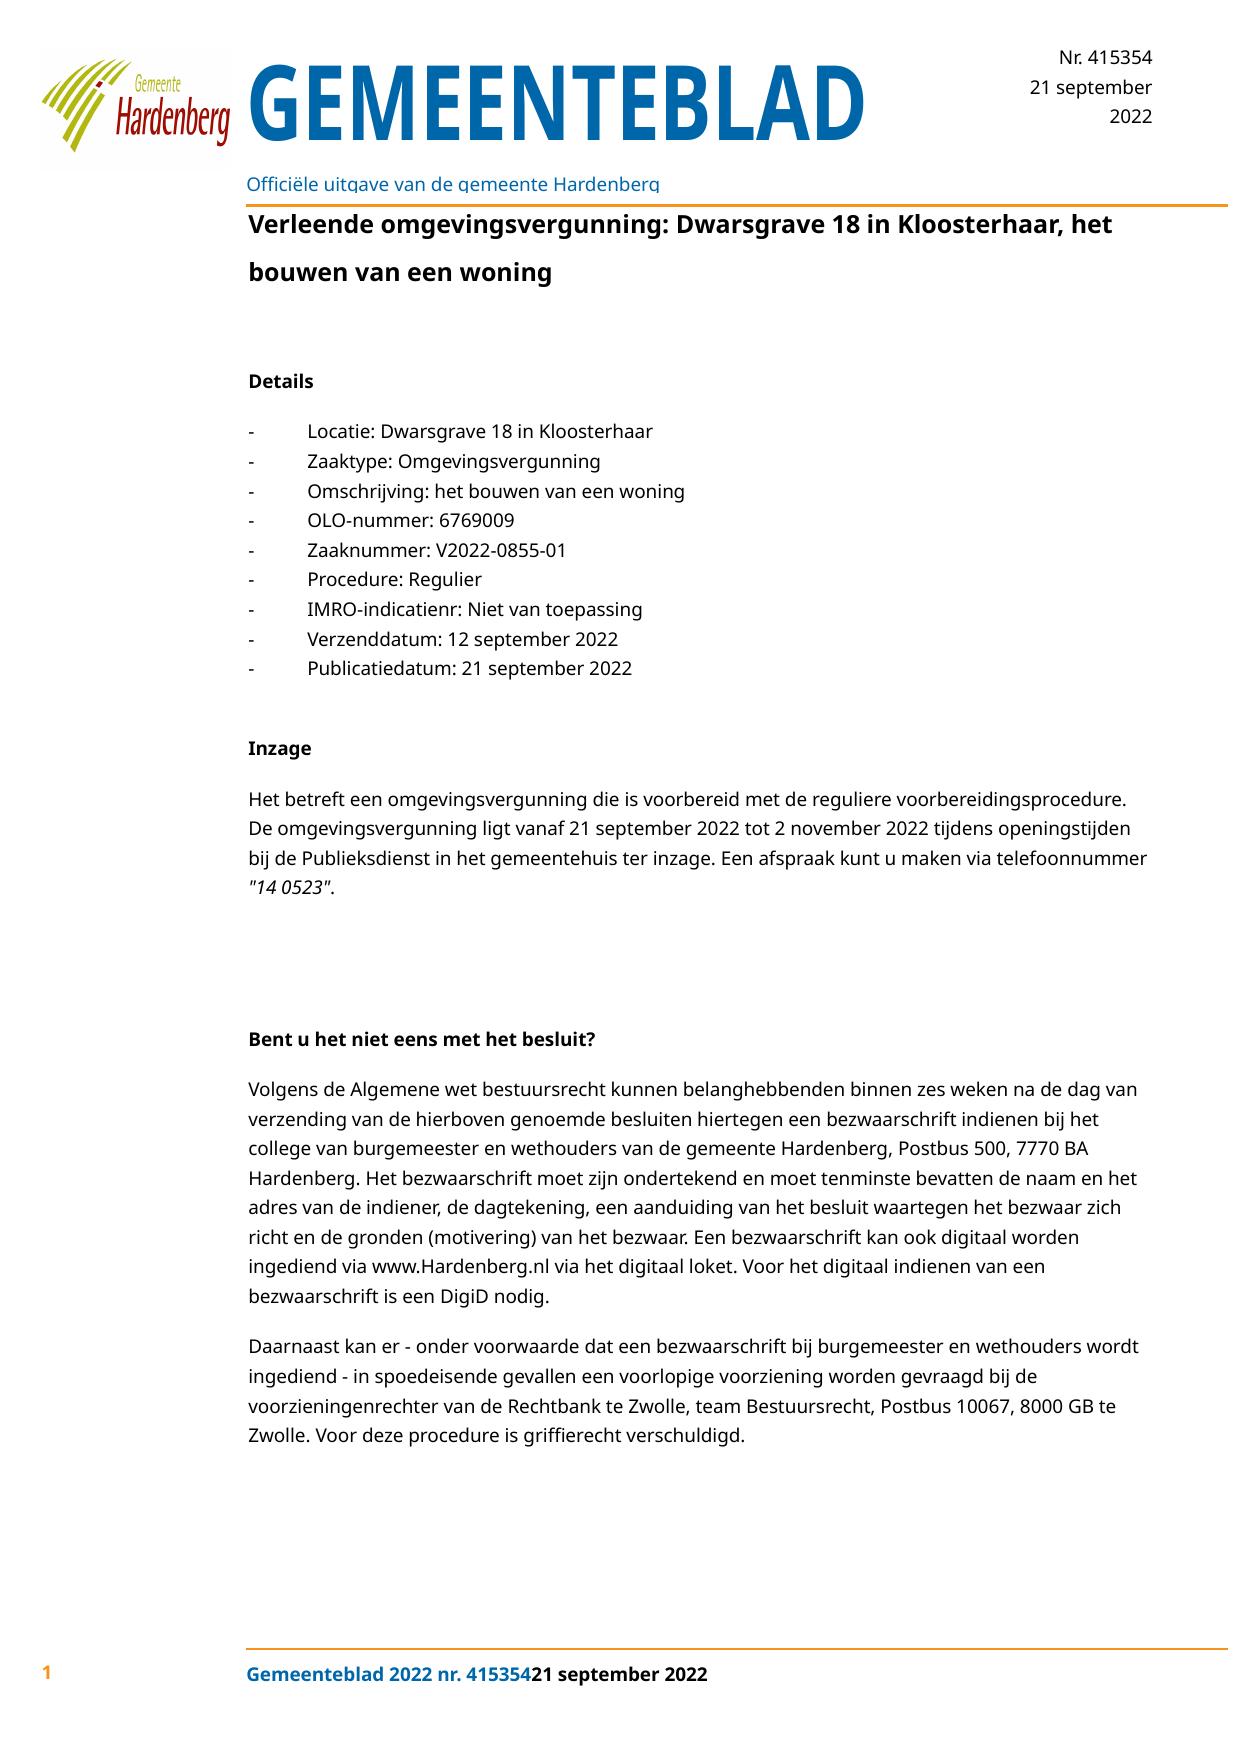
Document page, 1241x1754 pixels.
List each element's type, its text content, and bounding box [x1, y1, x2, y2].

text Daarnaast kan er - onder voorwaarde dat een bezwaarschrift bij burgemeester en wethouders wordt ingediend - in spoedeisende gevallen een voorlopige voorziening worden gevraagd bij de voorzieningenrechter van de Rechtbank te Zwolle, team Bestuursrecht, Postbus 10067, 8000 GB te Zwolle. Voor deze procedure is griffierecht verschuldigd. [248, 1334, 1152, 1448]
text Volgens de Algemene wet bestuursrecht kunnen belanghebbenden binnen zes weken na de dag van verzending van de hierboven genoemde besluiten hiertegen een bezwaarschrift indienen bij het college van burgemeester en wethouders van de gemeente Hardenberg, Postbus 500, 7770 BA Hardenberg. Het bezwaarschrift moet zijn ondertekend en moet tenminste bevatten de naam en het adres van de indiener, de dagtekening, een aanduiding van het besluit waartegen het bezwaar zich richt en de gronden (motivering) van het bezwaar. Een bezwaarschrift kan ook digitaal worden ingediend via www.Hardenberg.nl via het digitaal loket. Voor het digitaal indienen van een bezwaarschrift is een DigiD nodig. [248, 1076, 1152, 1309]
text Details [248, 368, 1152, 394]
list Zaaktype: Omgevingsvergunning [248, 448, 1152, 474]
list Omschrijving: het bouwen van een woning [248, 478, 1152, 504]
list Zaaknummer: V2022-0855-01 [248, 537, 1152, 563]
list Procedure: Regulier [248, 567, 1152, 592]
text Het betreft een omgevingsvergunning die is voorbereid met de reguliere voorbereidingsprocedure. De omgevingsvergunning ligt vanaf 21 september 2022 tot 2 november 2022 tijdens openingstijden bij de Publieksdienst in het gemeentehuis ter inzage. Een afspraak kunt u maken via telefoonnummer "14 0523". [248, 786, 1152, 900]
list Verzenddatum: 12 september 2022 [248, 626, 1152, 652]
picture [41, 47, 231, 172]
list Publicatiedatum: 21 september 2022 [248, 655, 1152, 681]
text Bent u het niet eens met het besluit? [248, 1026, 1152, 1052]
list OLO-nummer: 6769009 [248, 507, 1152, 533]
text Verleende omgevingsvergunning: Dwarsgrave 18 in Kloosterhaar, het bouwen van een woning [248, 207, 1152, 288]
list Locatie: Dwarsgrave 18 in Kloosterhaar [248, 419, 1152, 444]
text Inzage [248, 735, 1152, 761]
list IMRO-indicatienr: Niet van toepassing [248, 596, 1152, 622]
